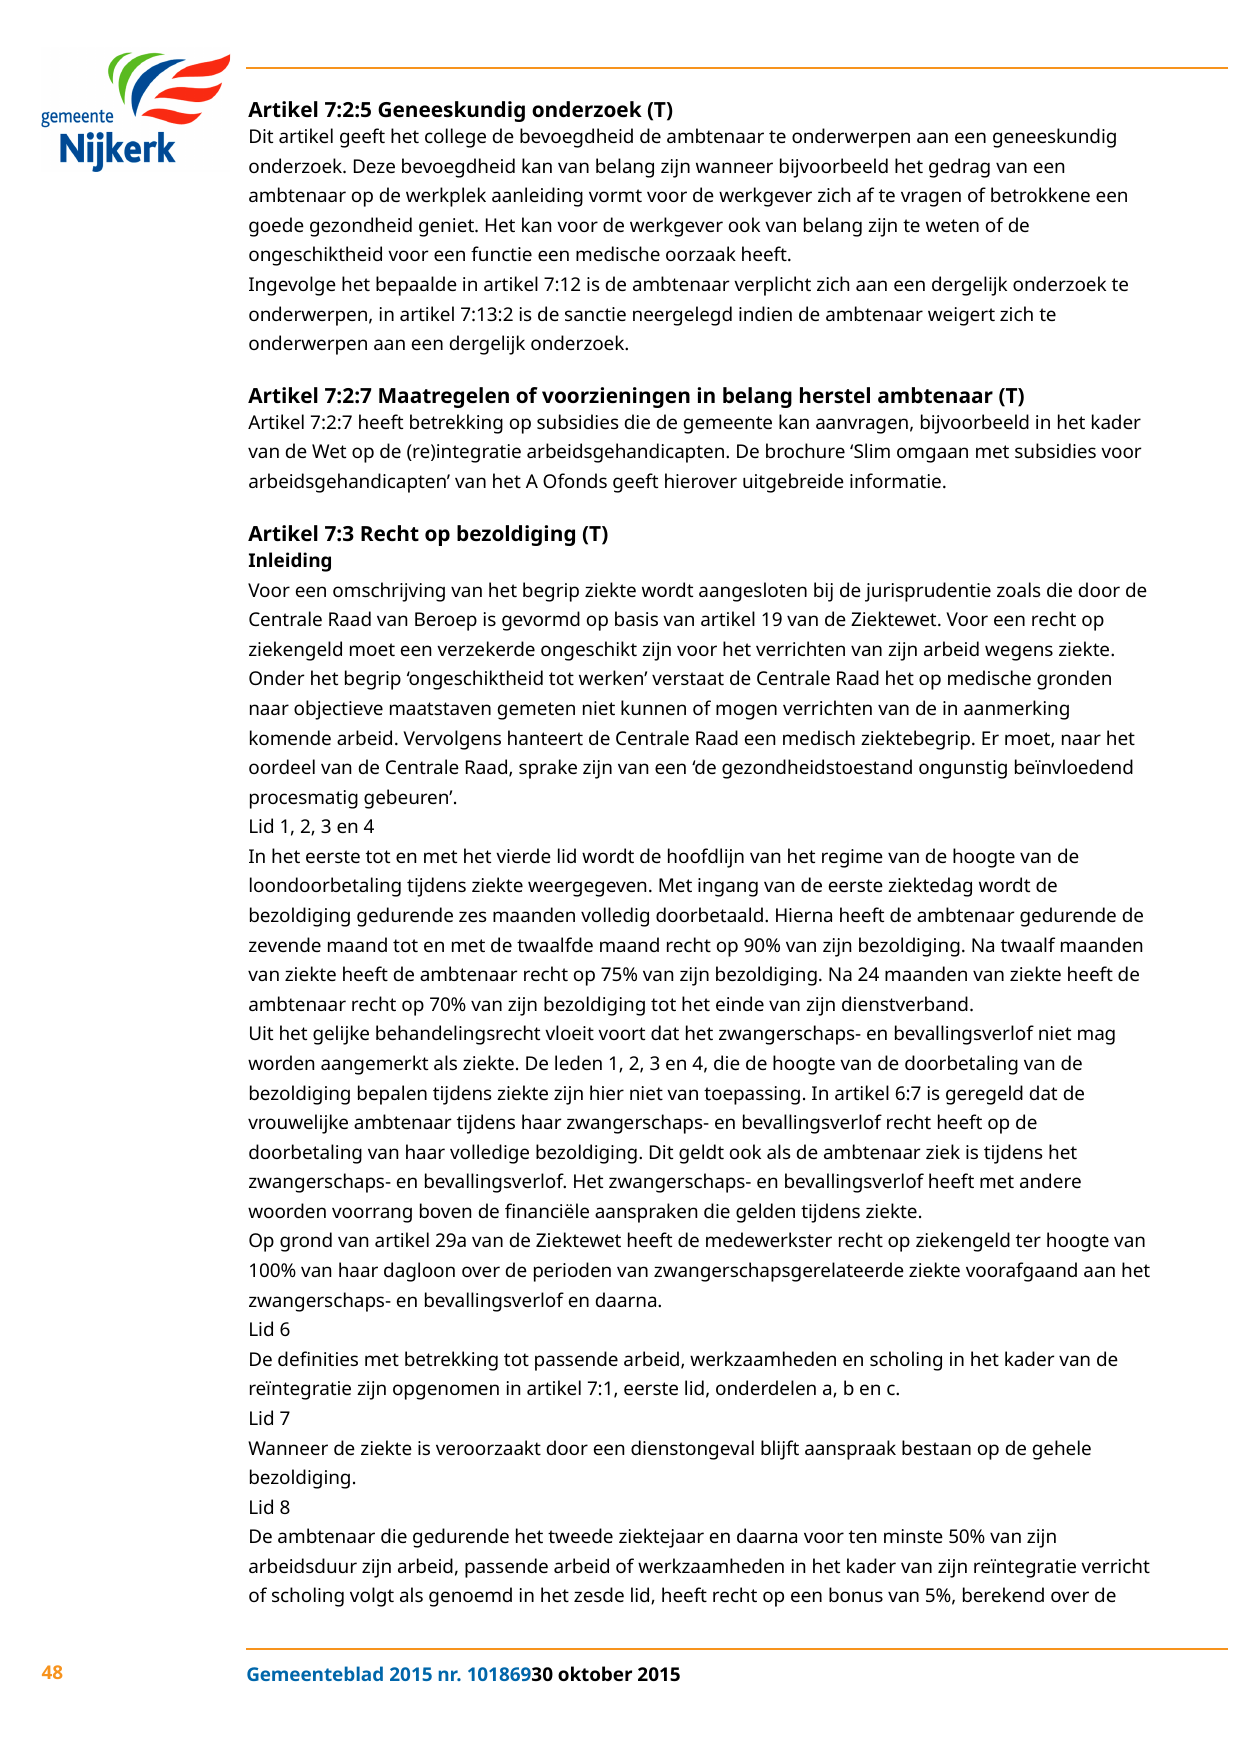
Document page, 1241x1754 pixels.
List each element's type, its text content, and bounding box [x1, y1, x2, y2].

text De ambtenaar die gedurende het tweede ziektejaar en daarna voor ten minste 50% van zijn arbeidsduur zijn arbeid, passende arbeid of werkzaamheden in het kader van zijn reïntegratie verricht of scholing volgt als genoemd in het zesde lid, heeft recht op een bonus van 5%, berekend over de [248, 1523, 1152, 1608]
text In het eerste tot en met het vierde lid wordt de hoofdlijn van het regime van de hoogte van de loondoorbetaling tijdens ziekte weergegeven. Met ingang van de eerste ziektedag wordt de bezoldiging gedurende zes maanden volledig doorbetaald. Hierna heeft de ambtenaar gedurende de zevende maand tot en met de twaalfde maand recht op 90% van zijn bezoldiging. Na twaalf maanden van ziekte heeft de ambtenaar recht op 75% van zijn bezoldiging. Na 24 maanden van ziekte heeft de ambtenaar recht op 70% van zijn bezoldiging tot het einde van zijn dienstverband. [248, 843, 1152, 1017]
text Lid 1, 2, 3 en 4 [248, 813, 1152, 839]
text Lid 6 [248, 1316, 1152, 1342]
text Inleiding [248, 547, 1152, 573]
text Voor een omschrijving van het begrip ziekte wordt aangesloten bij de jurisprudentie zoals die door de Centrale Raad van Beroep is gevormd op basis van artikel 19 van de Ziektewet. Voor een recht op ziekengeld moet een verzekerde ongeschikt zijn voor het verrichten van zijn arbeid wegens ziekte. Onder het begrip ‘ongeschiktheid tot werken’ verstaat de Centrale Raad het op medische gronden naar objectieve maatstaven gemeten niet kunnen of mogen verrichten van de in aanmerking komende arbeid. Vervolgens hanteert de Centrale Raad een medisch ziektebegrip. Er moet, naar het oordeel van de Centrale Raad, sprake zijn van een ‘de gezondheidstoestand ongunstig beïnvloedend procesmatig gebeuren’. [248, 577, 1152, 809]
text Artikel 7:3 Recht op bezoldiging (T) [248, 519, 1152, 547]
text Ingevolge het bepaalde in artikel 7:12 is de ambtenaar verplicht zich aan een dergelijk onderzoek te onderwerpen, in artikel 7:13:2 is de sanctie neergelegd indien de ambtenaar weigert zich te onderwerpen aan een dergelijk onderzoek. [248, 271, 1152, 356]
text Lid 8 [248, 1494, 1152, 1519]
text Lid 7 [248, 1405, 1152, 1431]
text Wanneer de ziekte is veroorzaakt door een dienstongeval blijft aanspraak bestaan op de gehele bezoldiging. [248, 1435, 1152, 1490]
text Op grond van artikel 29a van de Ziektewet heeft de medewerkster recht op ziekengeld ter hoogte van 100% van haar dagloon over de perioden van zwangerschapsgerelateerde ziekte voorafgaand aan het zwangerschaps- en bevallingsverlof en daarna. [248, 1228, 1152, 1312]
text Artikel 7:2:5 Geneeskundig onderzoek (T) [248, 95, 1152, 123]
text Artikel 7:2:7 heeft betrekking op subsidies die de gemeente kan aanvragen, bijvoorbeeld in het kader van de Wet op de (re)integratie arbeidsgehandicapten. De brochure ‘Slim omgaan met subsidies voor arbeidsgehandicapten’ van het A Ofonds geeft hierover uitgebreide informatie. [248, 409, 1152, 494]
text Uit het gelijke behandelingsrecht vloeit voort dat het zwangerschaps- en bevallingsverlof niet mag worden aangemerkt als ziekte. De leden 1, 2, 3 en 4, die de hoogte van de doorbetaling van de bezoldiging bepalen tijdens ziekte zijn hier niet van toepassing. In artikel 6:7 is geregeld dat de vrouwelijke ambtenaar tijdens haar zwangerschaps- en bevallingsverlof recht heeft op de doorbetaling van haar volledige bezoldiging. Dit geldt ook als de ambtenaar ziek is tijdens het zwangerschaps- en bevallingsverlof. Het zwangerschaps- en bevallingsverlof heeft met andere woorden voorrang boven de financiële aanspraken die gelden tijdens ziekte. [248, 1021, 1152, 1224]
text De definities met betrekking tot passende arbeid, werkzaamheden en scholing in het kader van de reïntegratie zijn opgenomen in artikel 7:1, eerste lid, onderdelen a, b en c. [248, 1346, 1152, 1401]
picture [41, 47, 231, 172]
text Artikel 7:2:7 Maatregelen of voorzieningen in belang herstel ambtenaar (T) [248, 381, 1152, 409]
text Dit artikel geeft het college de bevoegdheid de ambtenaar te onderwerpen aan een geneeskundig onderzoek. Deze bevoegdheid kan van belang zijn wanneer bijvoorbeeld het gedrag van een ambtenaar op de werkplek aanleiding vormt voor de werkgever zich af te vragen of betrokkene een goede gezondheid geniet. Het kan voor de werkgever ook van belang zijn te weten of de ongeschiktheid voor een functie een medische oorzaak heeft. [248, 123, 1152, 267]
